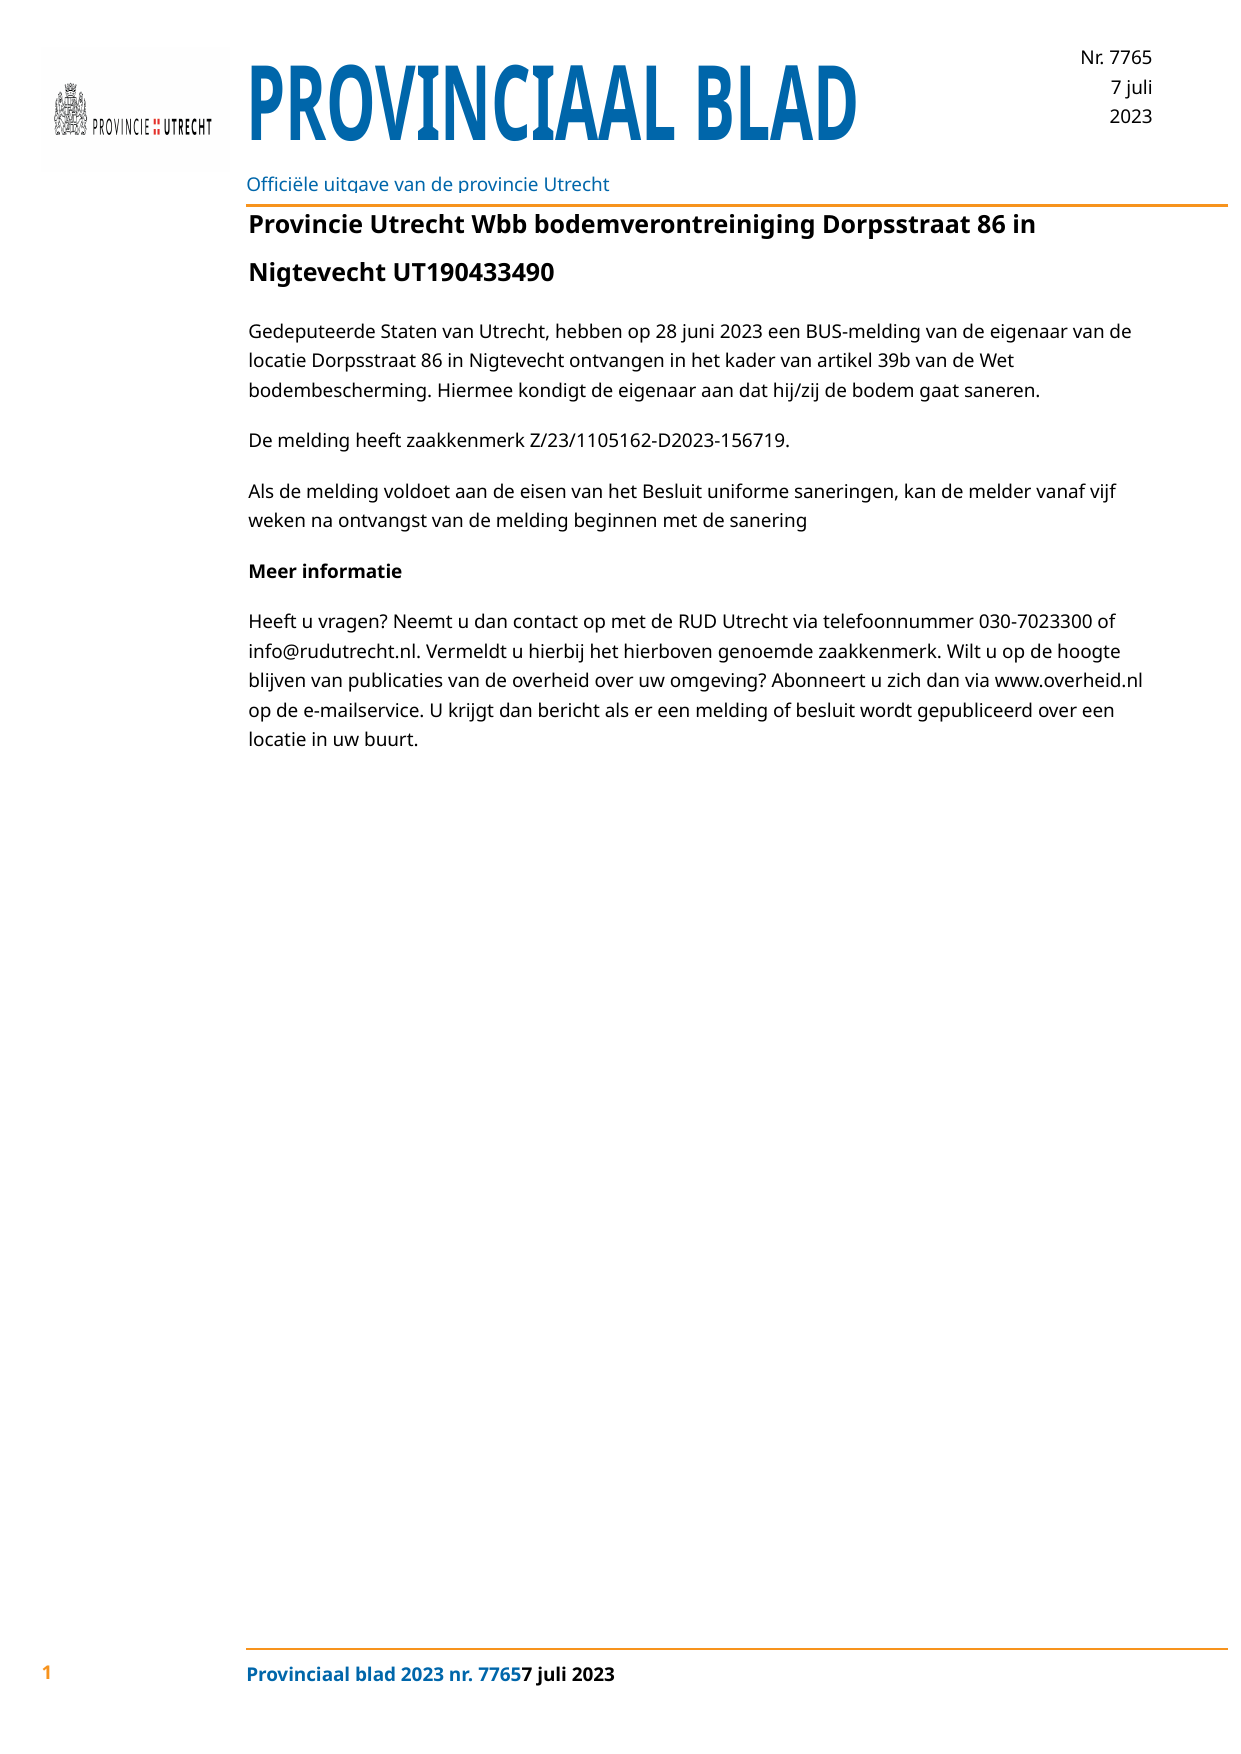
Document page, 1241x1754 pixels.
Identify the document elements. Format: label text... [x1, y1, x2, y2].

text Heeft u vragen? Neemt u dan contact op met de RUD Utrecht via telefoonnummer 030-7023300 of info@rudutrecht.nl. Vermeldt u hierbij het hierboven genoemde zaakkenmerk. Wilt u op de hoogte blijven van publicaties van de overheid over uw omgeving? Abonneert u zich dan via www.overheid.nl op de e-mailservice. U krijgt dan bericht als er een melding of besluit wordt gepubliceerd over een locatie in uw buurt. [248, 608, 1152, 752]
text Als de melding voldoet aan de eisen van het Besluit uniforme saneringen, kan de melder vanaf vijf weken na ontvangst van de melding beginnen met de sanering [248, 478, 1152, 533]
text Gedeputeerde Staten van Utrecht, hebben op 28 juni 2023 een BUS-melding van de eigenaar van de locatie Dorpsstraat 86 in Nigtevecht ontvangen in het kader van artikel 39b van de Wet bodembescherming. Hiermee kondigt de eigenaar aan dat hij/zij de bodem gaat saneren. [248, 318, 1152, 403]
text De melding heeft zaakkenmerk Z/23/1105162-D2023-156719. [248, 427, 1152, 453]
text Provincie Utrecht Wbb bodemverontreiniging Dorpsstraat 86 in Nigtevecht UT190433490 [248, 207, 1152, 288]
text Meer informatie [248, 558, 1152, 584]
picture [41, 47, 231, 172]
